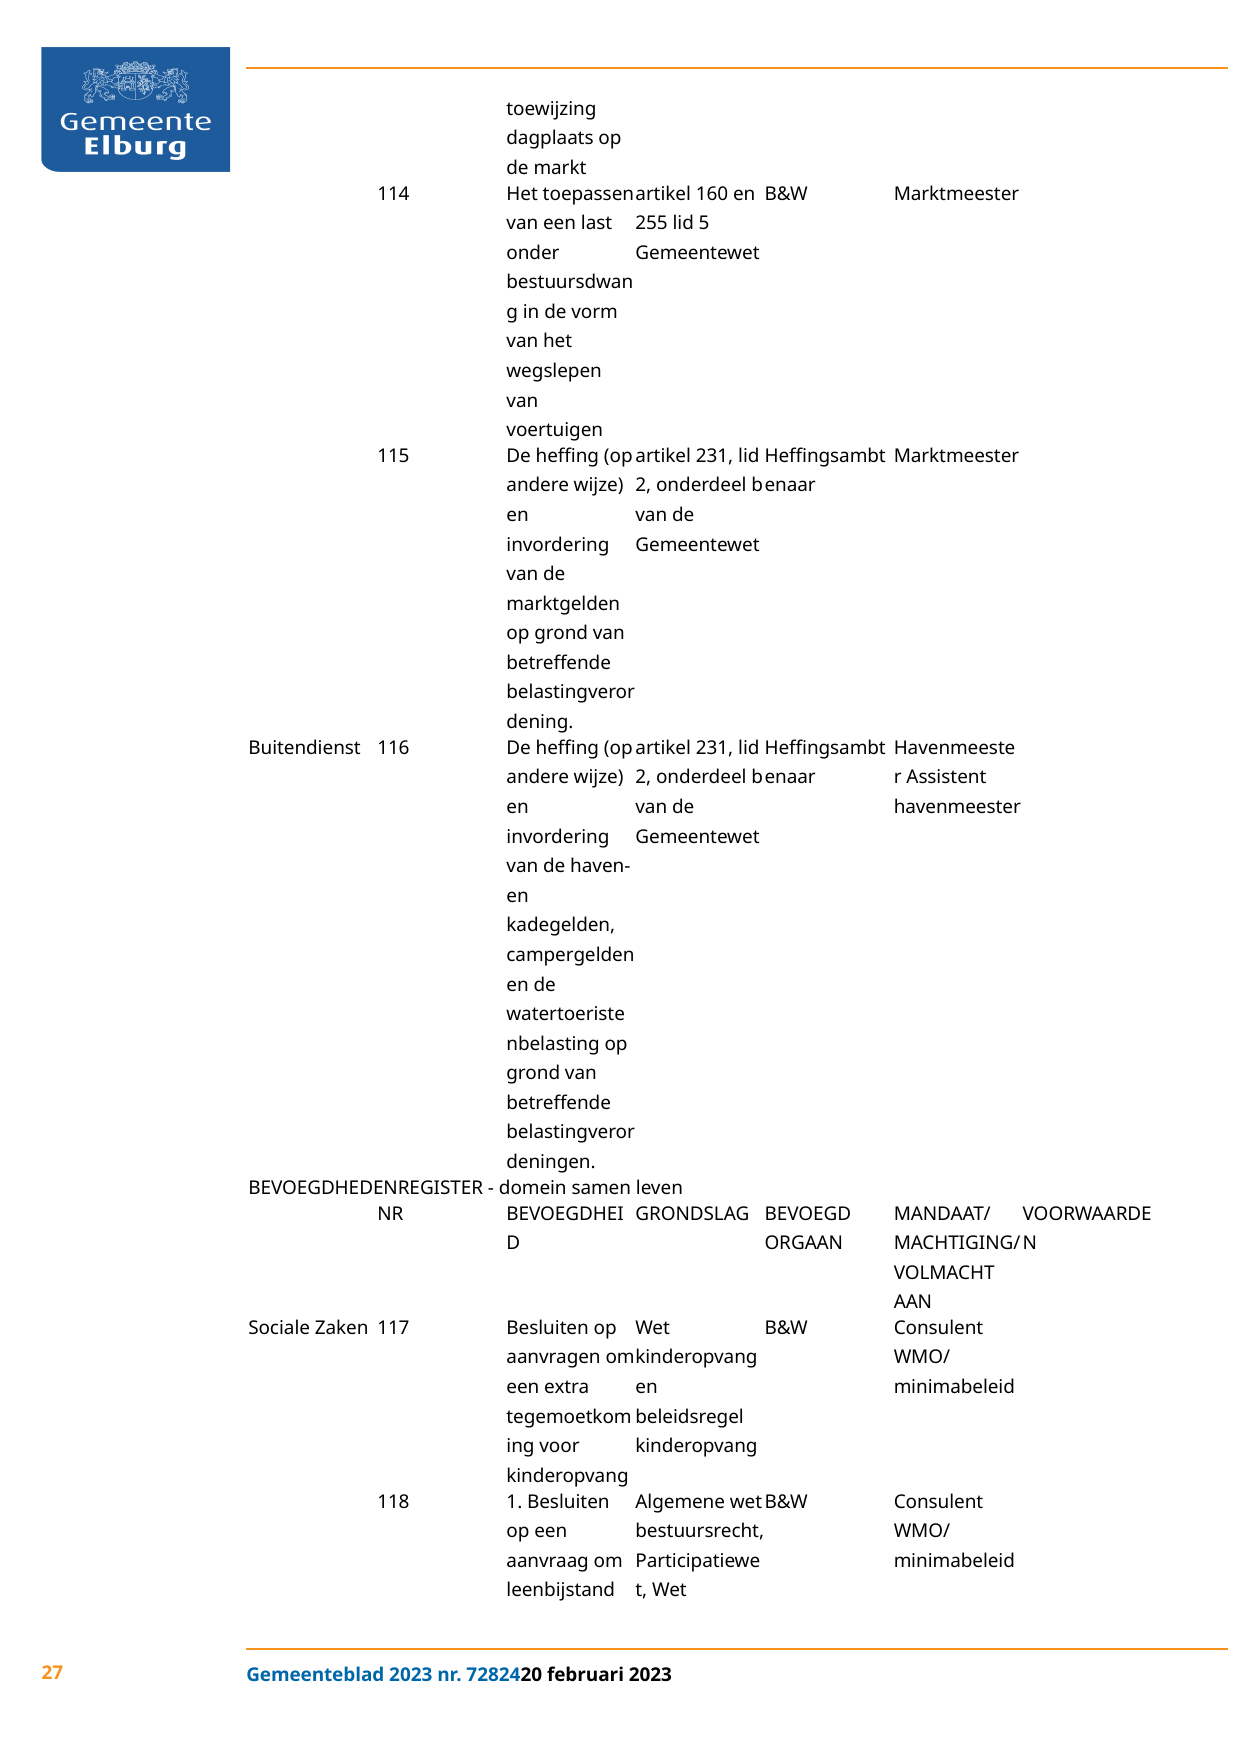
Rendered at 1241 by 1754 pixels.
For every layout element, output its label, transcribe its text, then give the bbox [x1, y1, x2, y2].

table_cell BEVOEGDHEID [506, 1200, 635, 1314]
table_cell B&W [764, 1314, 893, 1488]
table_cell [1023, 180, 1152, 442]
table_cell Consulent WMO/ minimabeleid [894, 1314, 1022, 1488]
table_cell [1023, 734, 1152, 1174]
table_cell 117 [377, 1314, 506, 1488]
table_cell BEVOEGDHEDENREGISTER - domein samen leven [248, 1174, 1152, 1200]
table_cell De heffing (op andere wijze) en invordering van de marktgelden op grond van betreffende belastingverordening. [506, 442, 635, 734]
table_cell [764, 95, 893, 180]
table_cell 1. Besluiten op een aanvraag om leenbijstand [506, 1488, 635, 1602]
table_cell [248, 442, 377, 734]
table_cell 118 [377, 1488, 506, 1602]
table_cell Havenmeester Assistent havenmeester [894, 734, 1022, 1174]
table_cell Buitendienst [248, 734, 377, 1174]
table_cell artikel 231, lid 2, onderdeel b van de Gemeentewet [635, 734, 764, 1174]
table_cell [1023, 1488, 1152, 1602]
table_cell B&W [764, 1488, 893, 1602]
table_cell Het toepassen van een last onder bestuursdwang in de vorm van het wegslepen van voertuigen [506, 180, 635, 442]
table_cell BEVOEGD ORGAAN [764, 1200, 893, 1314]
table_cell 114 [377, 180, 506, 442]
table_cell [248, 95, 377, 442]
table_cell 116 [377, 734, 506, 1174]
table_cell [1023, 1314, 1152, 1488]
table_cell [377, 95, 506, 180]
table_cell artikel 231, lid 2, onderdeel b van de Gemeentewet [635, 442, 764, 734]
table_cell [894, 95, 1022, 180]
table_cell Marktmeester [894, 442, 1022, 734]
table_cell B&W [764, 180, 893, 442]
table_cell [248, 1200, 377, 1314]
table_cell Heffingsambtenaar [764, 734, 893, 1174]
table_cell Consulent WMO/ minimabeleid [894, 1488, 1022, 1602]
table_cell [1023, 95, 1152, 180]
table_cell [1023, 442, 1152, 734]
table_cell MANDAAT/ MACHTIGING/ VOLMACHT AAN [894, 1200, 1022, 1314]
table_cell 115 [377, 442, 506, 734]
table_cell [635, 95, 764, 180]
table_cell Algemene wet bestuursrecht, Participatiewet, Wet [635, 1488, 764, 1602]
table_cell De heffing (op andere wijze) en invordering van de haven- en kadegelden, campergelden en de watertoeristenbelasting op grond van betreffende belastingverordeningen. [506, 734, 635, 1174]
table_cell NR [377, 1200, 506, 1314]
table_cell toewijzing dagplaats op de markt [506, 95, 635, 180]
table_cell Besluiten op aanvragen om een extra tegemoetkoming voor kinderopvang [506, 1314, 635, 1488]
table_cell Marktmeester [894, 180, 1022, 442]
table_cell Wet kinderopvang en beleidsregel kinderopvang [635, 1314, 764, 1488]
table_cell VOORWAARDEN [1023, 1200, 1152, 1314]
table_cell Heffingsambtenaar [764, 442, 893, 734]
picture [41, 47, 231, 172]
table_cell artikel 160 en 255 lid 5 Gemeentewet [635, 180, 764, 442]
table_cell GRONDSLAG [635, 1200, 764, 1314]
table_cell Sociale Zaken [248, 1314, 377, 1602]
